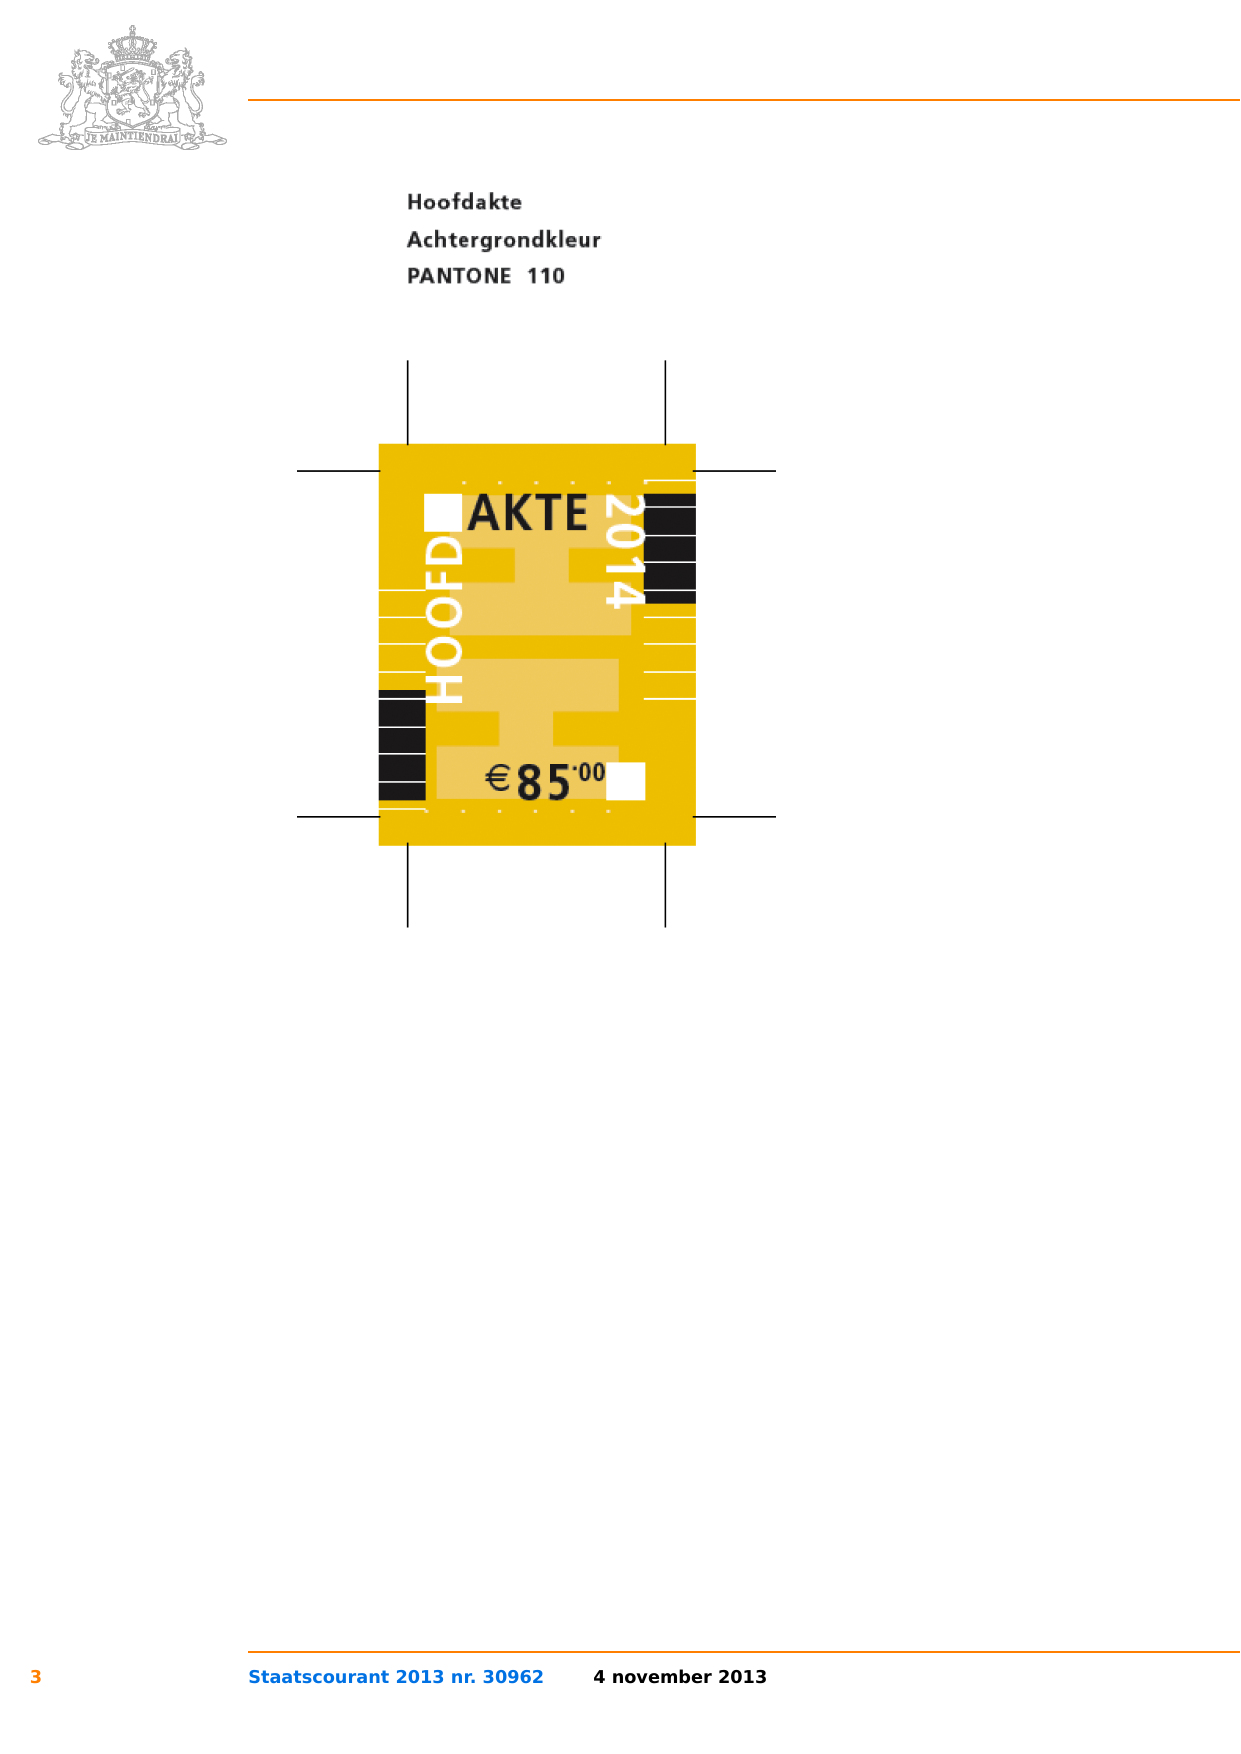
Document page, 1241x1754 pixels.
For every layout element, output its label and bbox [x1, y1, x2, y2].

picture [248, 155, 845, 970]
picture [38, 25, 227, 150]
